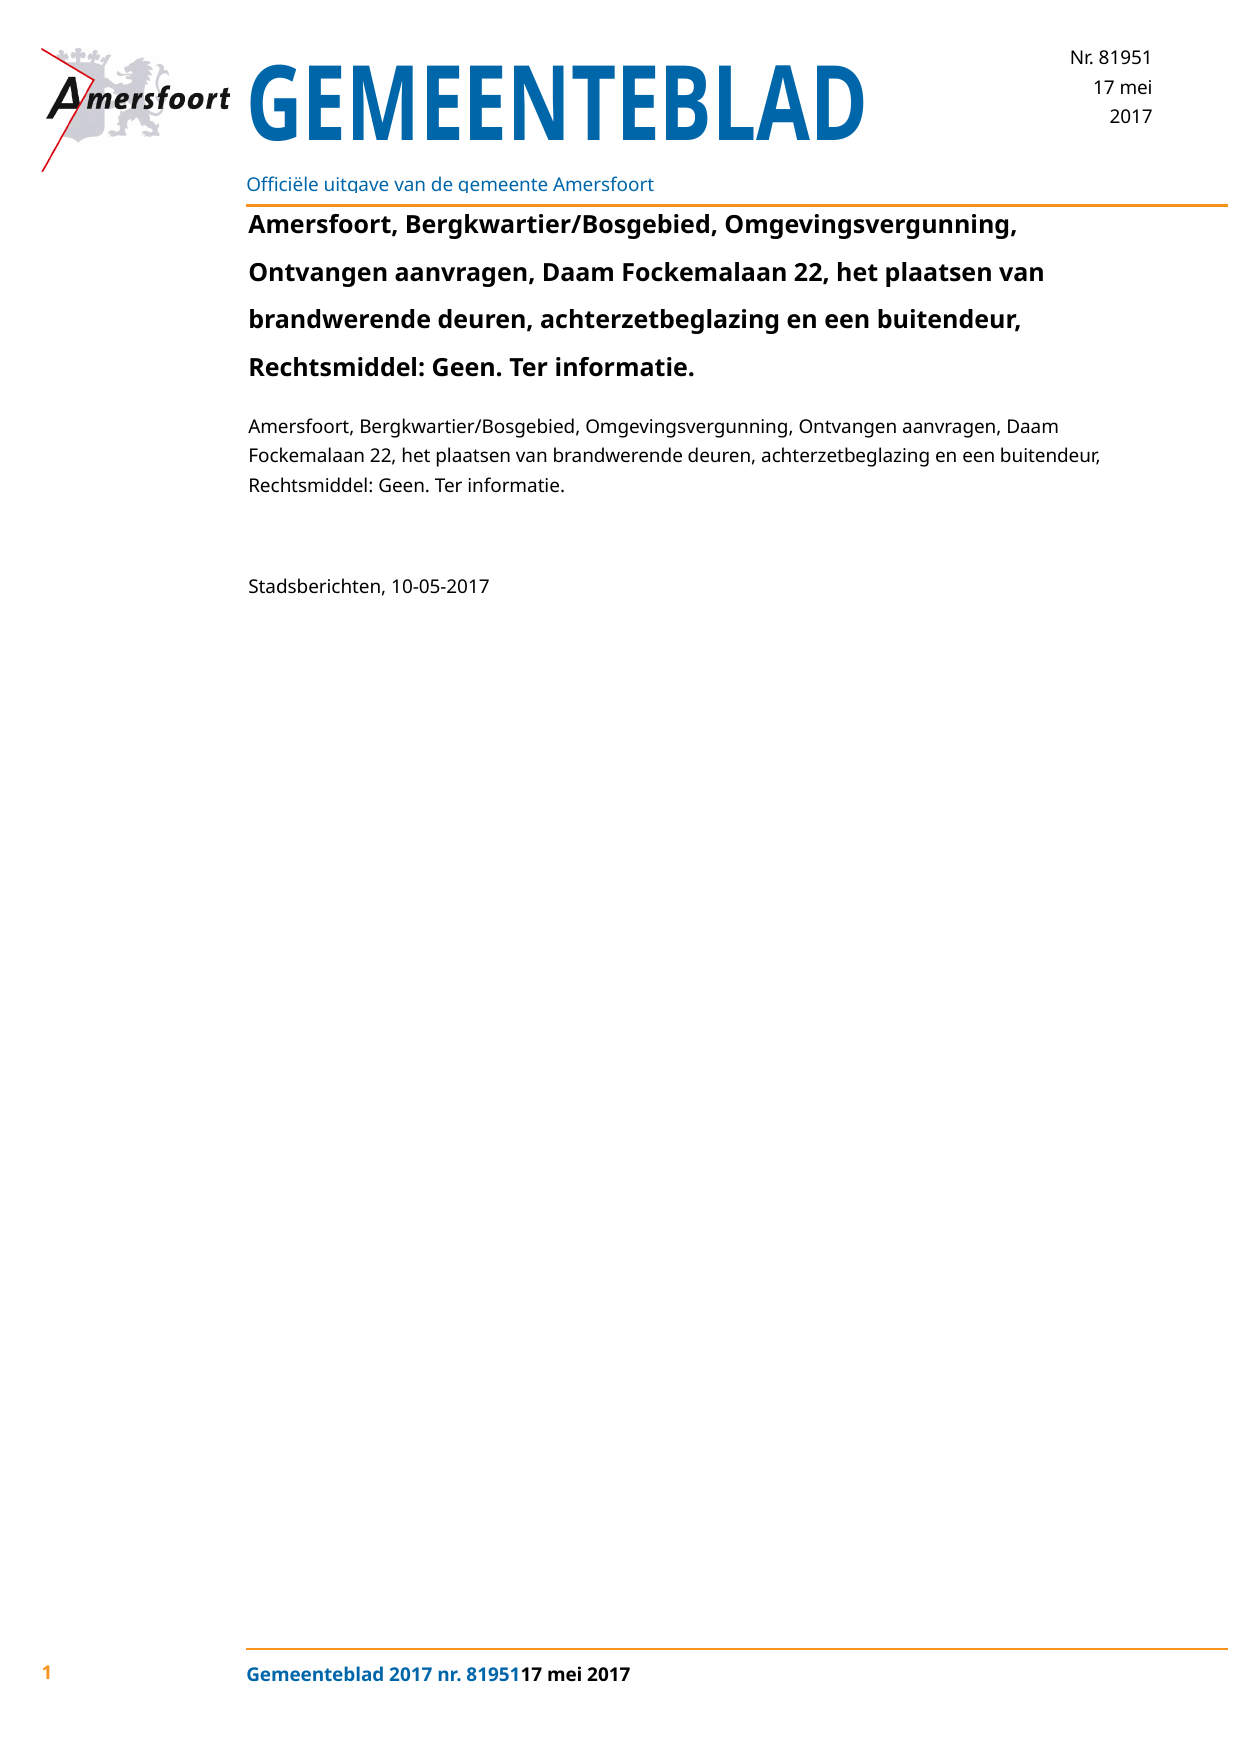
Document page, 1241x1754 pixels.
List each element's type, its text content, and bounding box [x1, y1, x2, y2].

text Amersfoort, Bergkwartier/Bosgebied, Omgevingsvergunning, Ontvangen aanvragen, Daam Fockemalaan 22, het plaatsen van brandwerende deuren, achterzetbeglazing en een buitendeur, Rechtsmiddel: Geen. Ter informatie. [248, 207, 1152, 384]
text Amersfoort, Bergkwartier/Bosgebied, Omgevingsvergunning, Ontvangen aanvragen, Daam Fockemalaan 22, het plaatsen van brandwerende deuren, achterzetbeglazing en een buitendeur, Rechtsmiddel: Geen. Ter informatie. [248, 413, 1152, 498]
text Stadsberichten, 10-05-2017 [248, 573, 1152, 599]
picture [41, 47, 231, 172]
